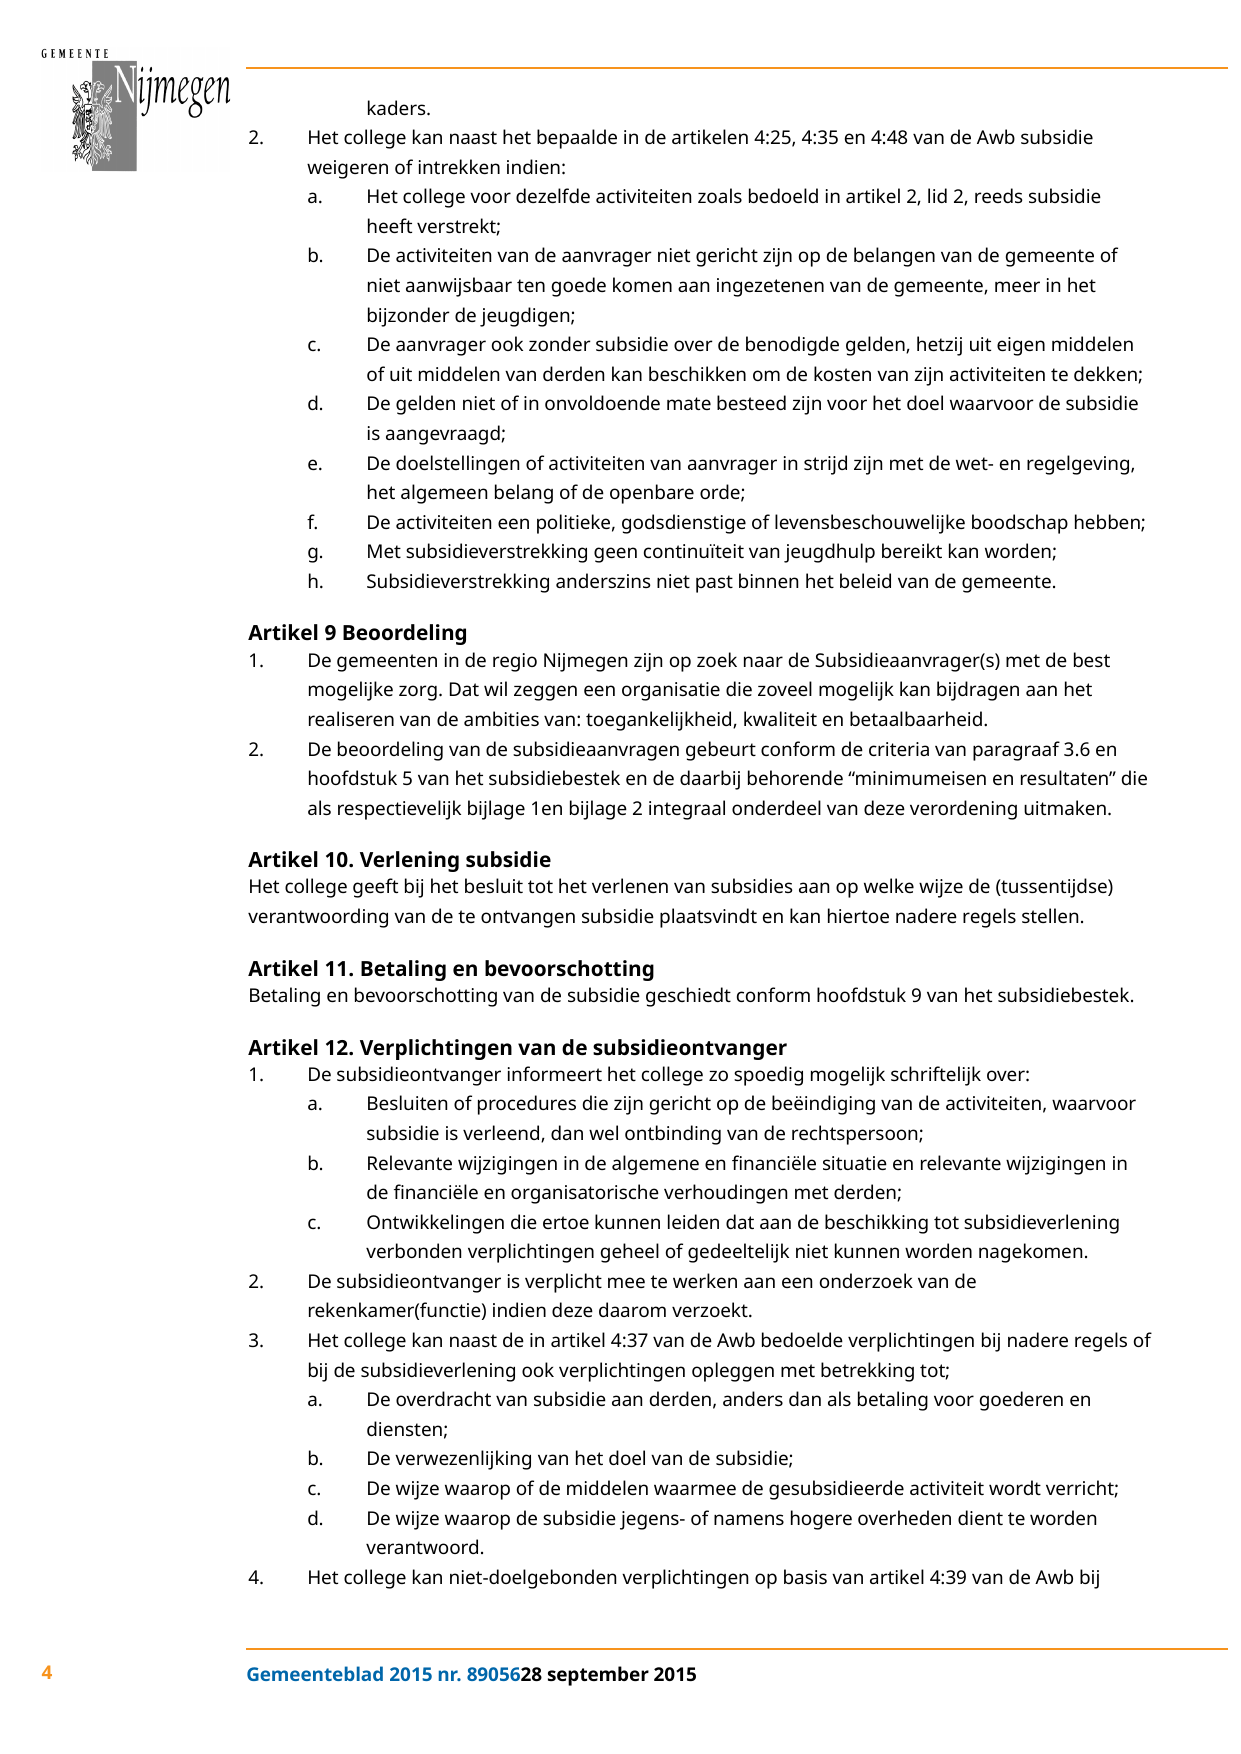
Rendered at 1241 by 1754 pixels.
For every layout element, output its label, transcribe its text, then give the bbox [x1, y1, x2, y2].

list Het college voor dezelfde activiteiten zoals bedoeld in artikel 2, lid 2, reeds subsidie heeft verstrekt; [307, 183, 1152, 239]
list De verwezenlijking van het doel van de subsidie; [307, 1446, 1152, 1471]
list De gemeenten in de regio Nijmegen zijn op zoek naar de Subsidieaanvrager(s) met de best mogelijke zorg. Dat wil zeggen een organisatie die zoveel mogelijk kan bijdragen aan het realiseren van de ambities van: toegankelijkheid, kwaliteit en betaalbaarheid. [248, 647, 1152, 732]
list De wijze waarop de subsidie jegens- of namens hogere overheden dient te worden verantwoord. [307, 1505, 1152, 1560]
list Relevante wijzigingen in de algemene en financiële situatie en relevante wijzigingen in de financiële en organisatorische verhoudingen met derden; [307, 1150, 1152, 1205]
list De doelstellingen of activiteiten van aanvrager in strijd zijn met de wet- en regelgeving, het algemeen belang of de openbare orde; [307, 450, 1152, 505]
list Het college kan niet-doelgebonden verplichtingen op basis van artikel 4:39 van de Awb bij [248, 1564, 1152, 1590]
picture [41, 47, 231, 172]
list De gelden niet of in onvoldoende mate besteed zijn voor het doel waarvoor de subsidie is aangevraagd; [307, 391, 1152, 446]
list Met subsidieverstrekking geen continuïteit van jeugdhulp bereikt kan worden; [307, 538, 1152, 564]
text Artikel 11. Betaling en bevoorschotting [248, 954, 1152, 982]
list Besluiten of procedures die zijn gericht op de beëindiging van de activiteiten, waarvoor subsidie is verleend, dan wel ontbinding van de rechtspersoon; [307, 1091, 1152, 1146]
list De activiteiten een politieke, godsdienstige of levensbeschouwelijke boodschap hebben; [307, 509, 1152, 535]
list Het college kan naast de in artikel 4:37 van de Awb bedoelde verplichtingen bij nadere regels of bij de subsidieverlening ook verplichtingen opleggen met betrekking tot; [248, 1327, 1152, 1383]
list kaders. [307, 95, 1152, 121]
list De aanvrager ook zonder subsidie over de benodigde gelden, hetzij uit eigen middelen of uit middelen van derden kan beschikken om de kosten van zijn activiteiten te dekken; [307, 331, 1152, 387]
list De wijze waarop of de middelen waarmee de gesubsidieerde activiteit wordt verricht; [307, 1475, 1152, 1501]
list De subsidieontvanger informeert het college zo spoedig mogelijk schriftelijk over: [248, 1061, 1152, 1087]
list Het college kan naast het bepaalde in de artikelen 4:25, 4:35 en 4:48 van de Awb subsidie weigeren of intrekken indien: [248, 124, 1152, 180]
text Artikel 12. Verplichtingen van de subsidieontvanger [248, 1033, 1152, 1061]
text Artikel 9 Beoordeling [248, 618, 1152, 647]
list Subsidieverstrekking anderszins niet past binnen het beleid van de gemeente. [307, 568, 1152, 594]
list De subsidieontvanger is verplicht mee te werken aan een onderzoek van de rekenkamer(functie) indien deze daarom verzoekt. [248, 1268, 1152, 1323]
text Het college geeft bij het besluit tot het verlenen van subsidies aan op welke wijze de (tussentijdse) verantwoording van de te ontvangen subsidie plaatsvindt en kan hiertoe nadere regels stellen. [248, 874, 1152, 929]
list De overdracht van subsidie aan derden, anders dan als betaling voor goederen en diensten; [307, 1386, 1152, 1442]
text Betaling en bevoorschotting van de subsidie geschiedt conform hoofdstuk 9 van het subsidiebestek. [248, 982, 1152, 1008]
text Artikel 10. Verlening subsidie [248, 845, 1152, 874]
list Ontwikkelingen die ertoe kunnen leiden dat aan de beschikking tot subsidieverlening verbonden verplichtingen geheel of gedeeltelijk niet kunnen worden nagekomen. [307, 1209, 1152, 1264]
list De activiteiten van de aanvrager niet gericht zijn op de belangen van de gemeente of niet aanwijsbaar ten goede komen aan ingezetenen van de gemeente, meer in het bijzonder de jeugdigen; [307, 243, 1152, 328]
list De beoordeling van de subsidieaanvragen gebeurt conform de criteria van paragraaf 3.6 en hoofdstuk 5 van het subsidiebestek en de daarbij behorende “minimumeisen en resultaten” die als respectievelijk bijlage 1en bijlage 2 integraal onderdeel van deze verordening uitmaken. [248, 736, 1152, 821]
